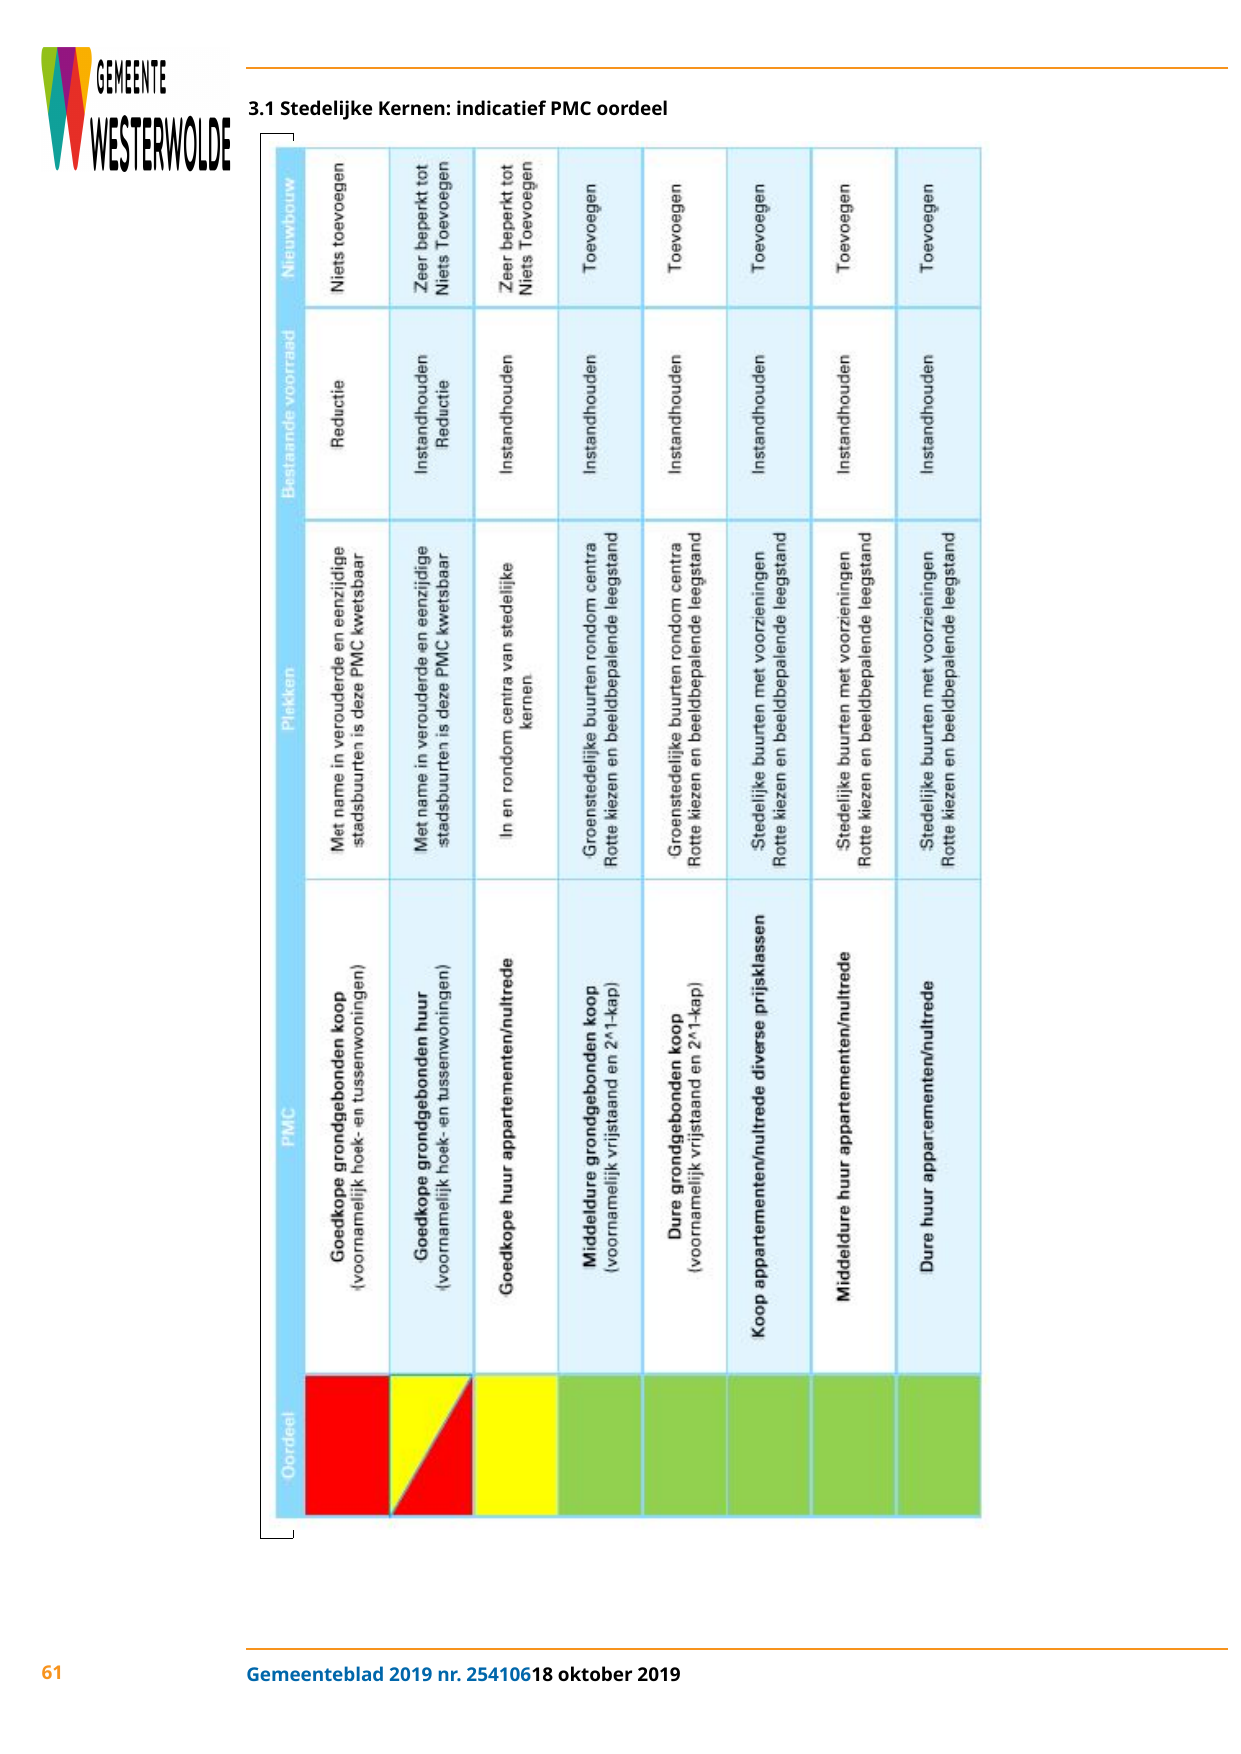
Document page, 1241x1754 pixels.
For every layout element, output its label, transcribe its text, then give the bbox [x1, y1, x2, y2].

picture [41, 47, 231, 172]
text 3.1 Stedelijke Kernen: indicatief PMC oordeel [248, 95, 1152, 121]
picture [268, 141, 990, 1530]
